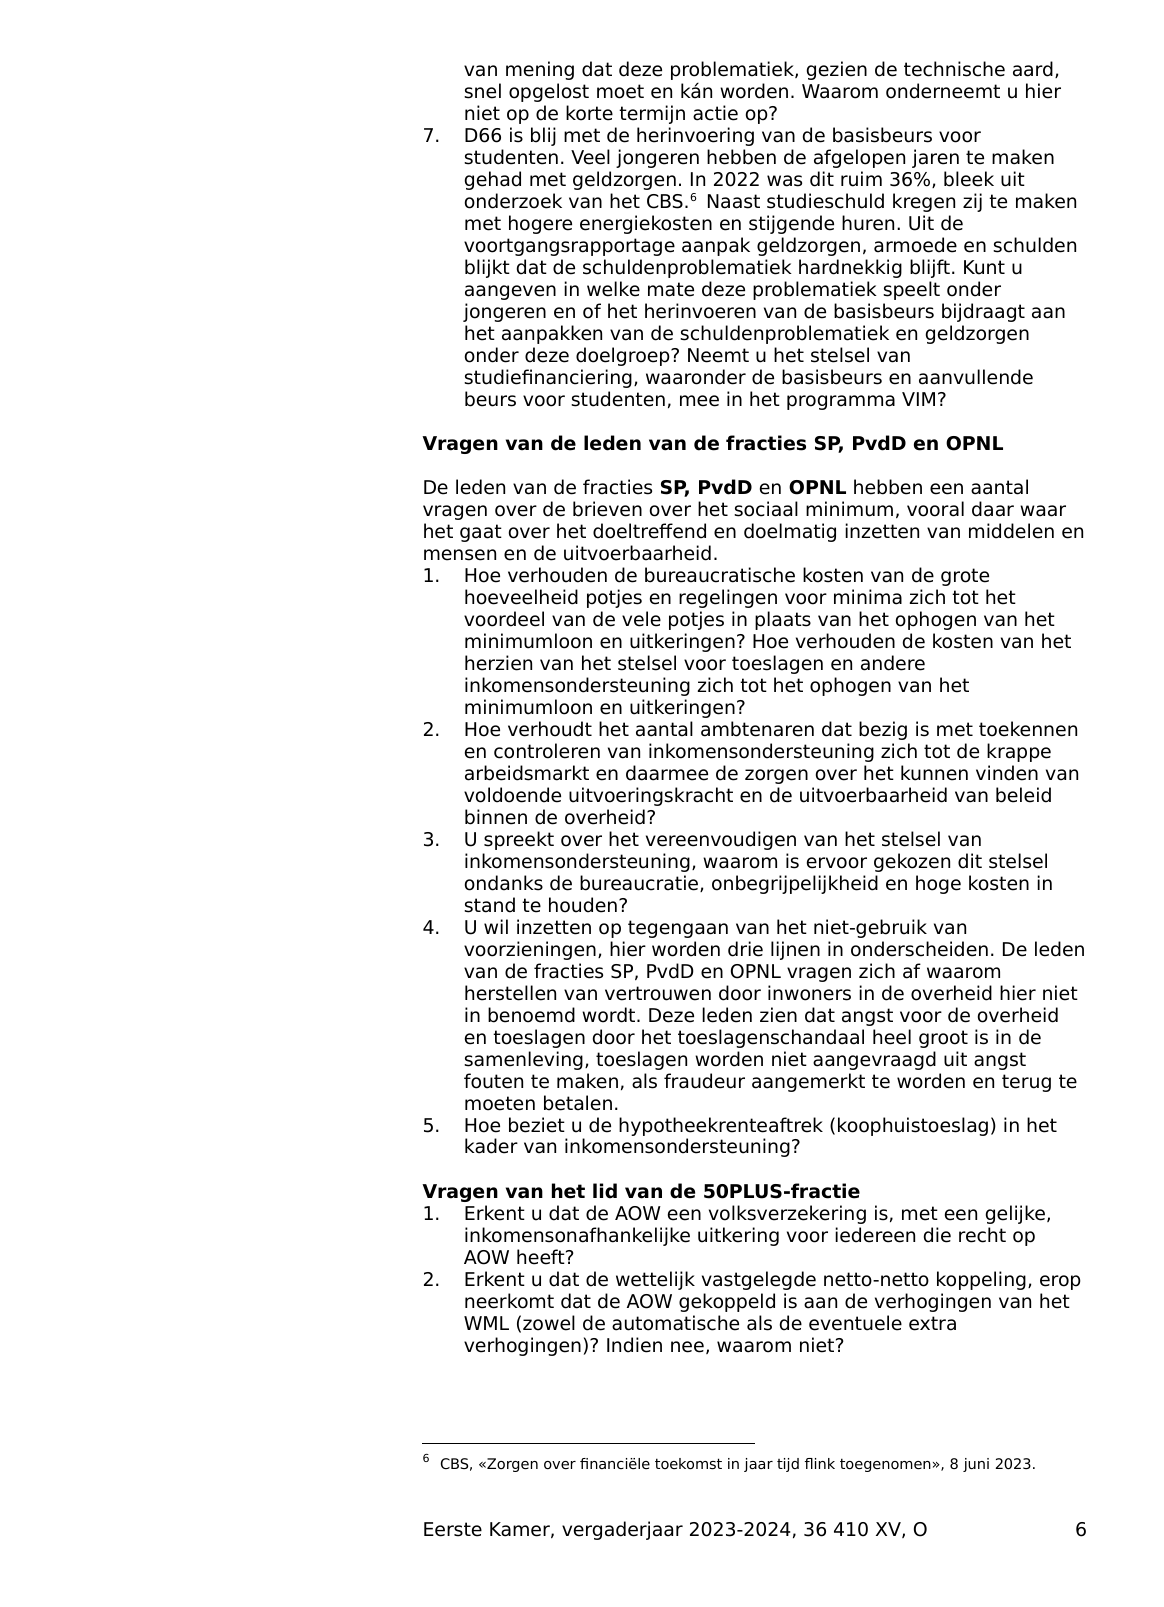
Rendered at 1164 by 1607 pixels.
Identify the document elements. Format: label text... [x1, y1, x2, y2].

text 1. Hoe verhouden de bureaucratische kosten van de grote hoeveelheid potjes en regelingen voor minima zich tot het voordeel van de vele potjes in plaats van het ophogen van het minimumloon en uitkeringen? Hoe verhouden de kosten van het herzien van het stelsel voor toeslagen en andere inkomensondersteuning zich tot het ophogen van het minimumloon en uitkeringen? [422, 565, 1087, 719]
subtitle Vragen van het lid van de 50PLUS-fractie [422, 1181, 1087, 1203]
text van mening dat deze problematiek, gezien de technische aard, snel opgelost moet en kán worden. Waarom onderneemt u hier niet op de korte termijn actie op? [422, 59, 1087, 125]
text 1. Erkent u dat de AOW een volksverzekering is, met een gelijke, inkomensonafhankelijke uitkering voor iedereen die recht op AOW heeft? [422, 1203, 1087, 1268]
text 4. U wil inzetten op tegengaan van het niet-gebruik van voorzieningen, hier worden drie lijnen in onderscheiden. De leden van de fracties SP, PvdD en OPNL vragen zich af waarom herstellen van vertrouwen door inwoners in de overheid hier niet in benoemd wordt. Deze leden zien dat angst voor de overheid en toeslagen door het toeslagenschandaal heel groot is in de samenleving, toeslagen worden niet aangevraagd uit angst fouten te maken, als fraudeur aangemerkt te worden en terug te moeten betalen. [422, 917, 1087, 1114]
subtitle Vragen van de leden van de fracties SP, PvdD en OPNL [422, 433, 1087, 455]
text CBS, «Zorgen over financiële toekomst in jaar tijd flink toegenomen», 8 juni 2023. [422, 1452, 1087, 1474]
text 2. Hoe verhoudt het aantal ambtenaren dat bezig is met toekennen en controleren van inkomensondersteuning zich tot de krappe arbeidsmarkt en daarmee de zorgen over het kunnen vinden van voldoende uitvoeringskracht en de uitvoerbaarheid van beleid binnen de overheid? [422, 719, 1087, 829]
text 2. Erkent u dat de wettelijk vastgelegde netto-netto koppeling, erop neerkomt dat de AOW gekoppeld is aan de verhogingen van het WML (zowel de automatische als de eventuele extra verhogingen)? Indien nee, waarom niet? [422, 1268, 1087, 1356]
text De leden van de fracties SP, PvdD en OPNL hebben een aantal vragen over de brieven over het sociaal minimum, vooral daar waar het gaat over het doeltreffend en doelmatig inzetten van middelen en mensen en de uitvoerbaarheid. [422, 477, 1087, 565]
text 3. U spreekt over het vereenvoudigen van het stelsel van inkomensondersteuning, waarom is ervoor gekozen dit stelsel ondanks de bureaucratie, onbegrijpelijkheid en hoge kosten in stand te houden? [422, 829, 1087, 917]
text 7. D66 is blij met de herinvoering van de basisbeurs voor studenten. Veel jongeren hebben de afgelopen jaren te maken gehad met geldzorgen. In 2022 was dit ruim 36%, bleek uit onderzoek van het CBS. Naast studieschuld kregen zij te maken met hogere energiekosten en stijgende huren. Uit de voortgangsrapportage aanpak geldzorgen, armoede en schulden blijkt dat de schuldenproblematiek hardnekkig blijft. Kunt u aangeven in welke mate deze problematiek speelt onder jongeren en of het herinvoeren van de basisbeurs bijdraagt aan het aanpakken van de schuldenproblematiek en geldzorgen onder deze doelgroep? Neemt u het stelsel van studiefinanciering, waaronder de basisbeurs en aanvullende beurs voor studenten, mee in het programma VIM? [422, 125, 1087, 411]
text 5. Hoe beziet u de hypotheekrenteaftrek (koophuistoeslag) in het kader van inkomensondersteuning? [422, 1114, 1087, 1158]
